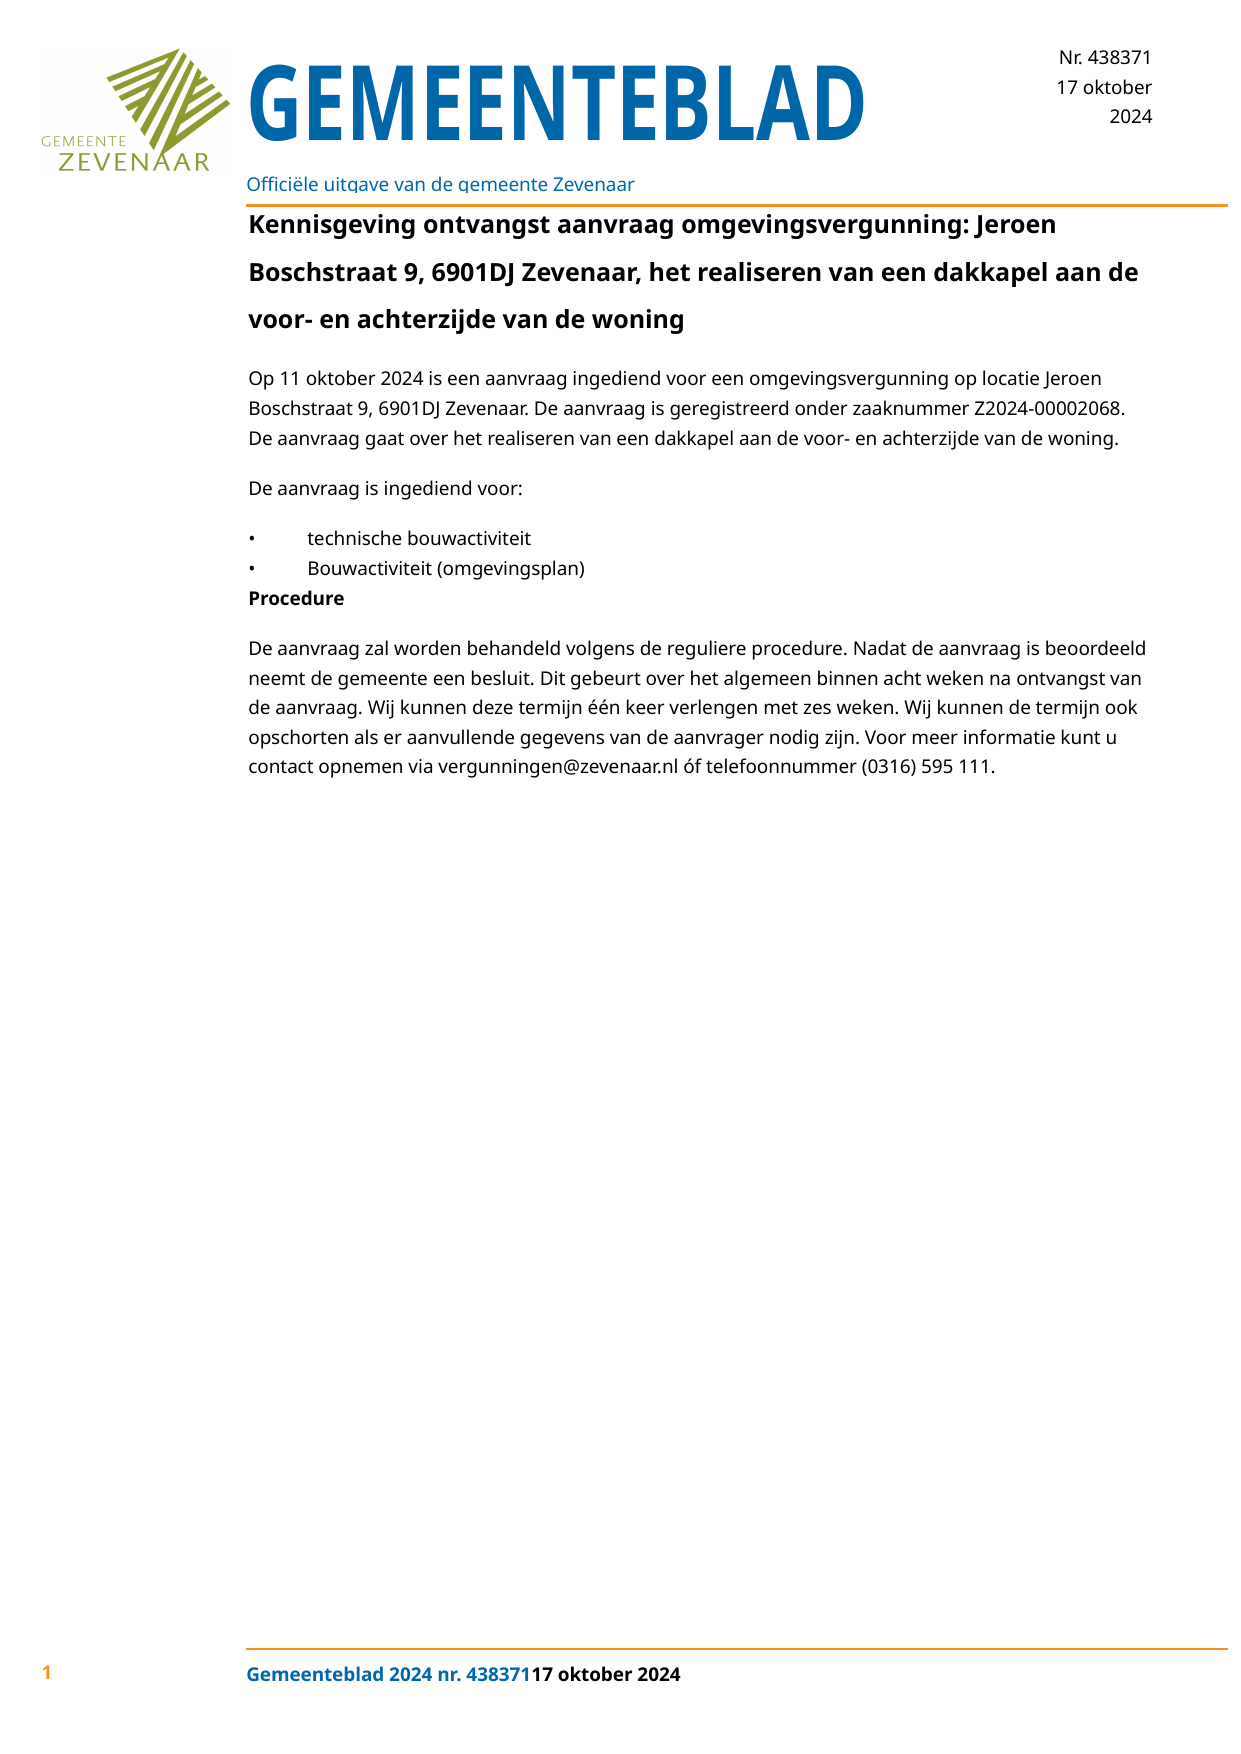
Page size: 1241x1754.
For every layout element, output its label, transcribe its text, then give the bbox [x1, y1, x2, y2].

list technische bouwactiviteit [248, 526, 1152, 551]
text De aanvraag zal worden behandeld volgens de reguliere procedure. Nadat de aanvraag is beoordeeld neemt de gemeente een besluit. Dit gebeurt over het algemeen binnen acht weken na ontvangst van de aanvraag. Wij kunnen deze termijn één keer verlengen met zes weken. Wij kunnen de termijn ook opschorten als er aanvullende gegevens van de aanvrager nodig zijn. Voor meer informatie kunt u contact opnemen via vergunningen@zevenaar.nl óf telefoonnummer (0316) 595 111. [248, 635, 1152, 779]
list Bouwactiviteit (omgevingsplan) [248, 555, 1152, 581]
text Kennisgeving ontvangst aanvraag omgevingsvergunning: Jeroen Boschstraat 9, 6901DJ Zevenaar, het realiseren van een dakkapel aan de voor- en achterzijde van de woning [248, 207, 1152, 336]
text De aanvraag is ingediend voor: [248, 475, 1152, 501]
text Op 11 oktober 2024 is een aanvraag ingediend voor een omgevingsvergunning op locatie Jeroen Boschstraat 9, 6901DJ Zevenaar. De aanvraag is geregistreerd onder zaaknummer Z2024-00002068. De aanvraag gaat over het realiseren van een dakkapel aan de voor- en achterzijde van de woning. [248, 366, 1152, 450]
picture [41, 47, 231, 172]
text Procedure [248, 585, 1152, 610]
